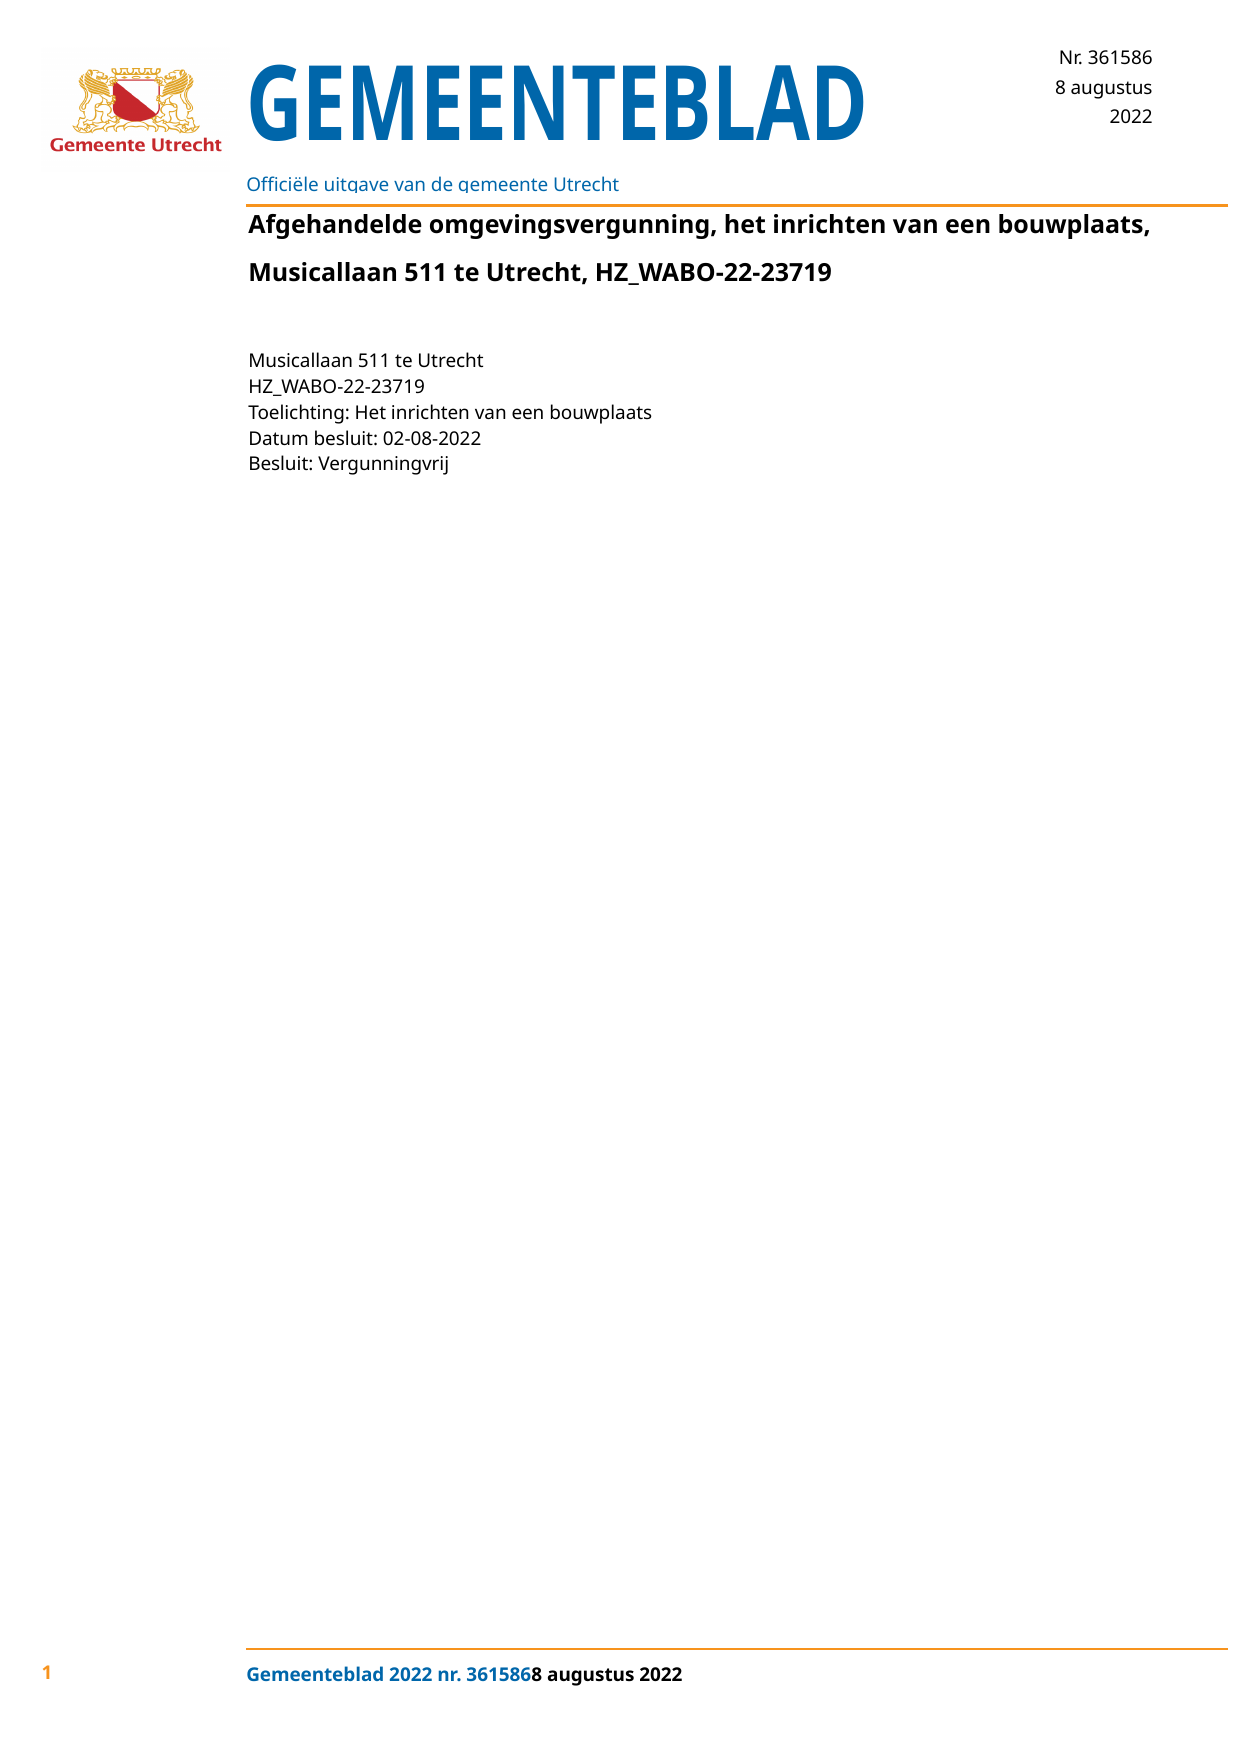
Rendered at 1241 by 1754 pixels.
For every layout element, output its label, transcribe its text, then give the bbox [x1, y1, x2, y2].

text Afgehandelde omgevingsvergunning, het inrichten van een bouwplaats, Musicallaan 511 te Utrecht, HZ_WABO-22-23719 [248, 207, 1152, 288]
table_cell Besluit: Vergunningvrij [248, 451, 1152, 476]
table_cell Toelichting: Het inrichten van een bouwplaats [248, 399, 1152, 425]
table_cell HZ_WABO-22-23719 [248, 373, 1152, 399]
table_header Musicallaan 511 te Utrecht [248, 348, 1152, 373]
picture [41, 47, 231, 172]
table_cell Datum besluit: 02-08-2022 [248, 425, 1152, 451]
